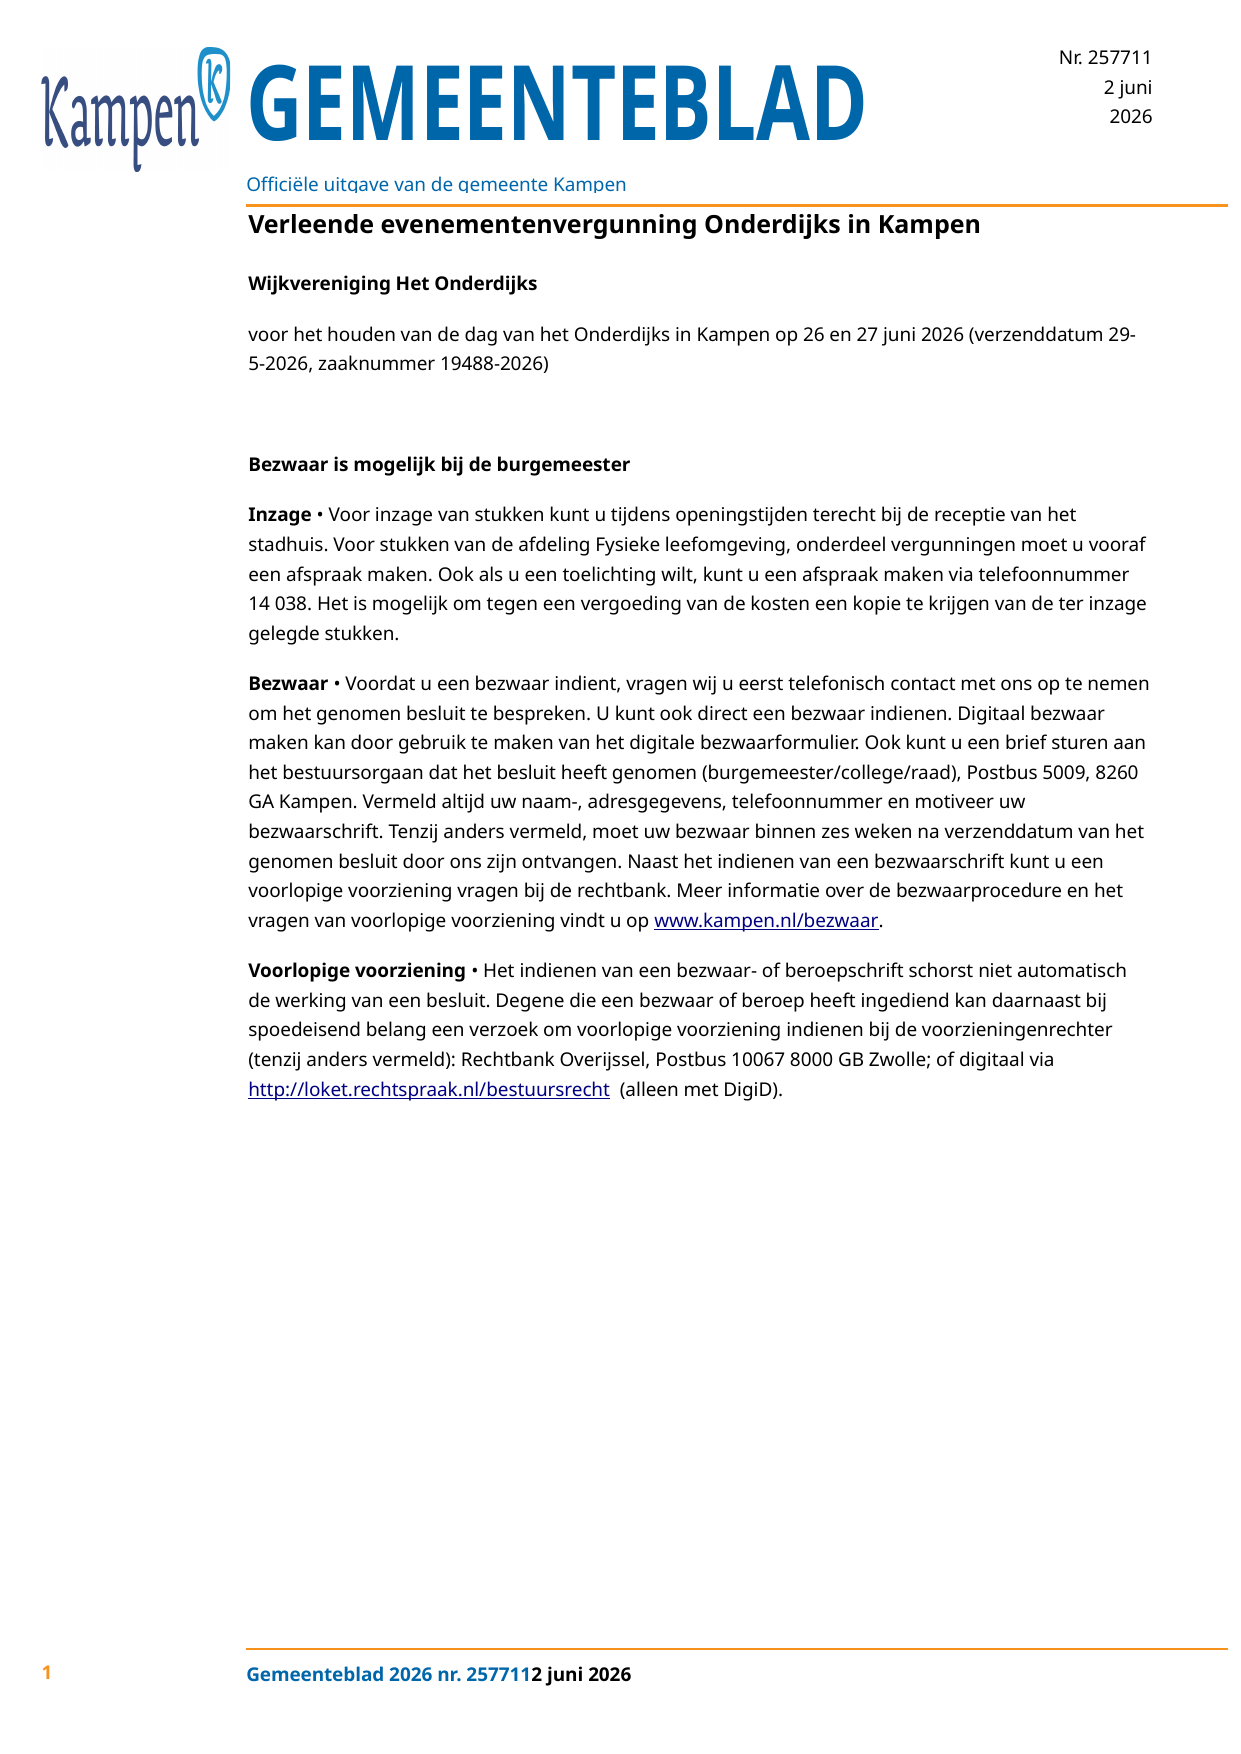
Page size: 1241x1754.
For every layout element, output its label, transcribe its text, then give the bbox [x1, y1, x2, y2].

text Verleende evenementenvergunning Onderdijks in Kampen [248, 207, 1152, 241]
text Inzage • Voor inzage van stukken kunt u tijdens openingstijden terecht bij de receptie van het stadhuis. Voor stukken van de afdeling Fysieke leefomgeving, onderdeel vergunningen moet u vooraf een afspraak maken. Ook als u een toelichting wilt, kunt u een afspraak maken via telefoonnummer 14 038. Het is mogelijk om tegen een vergoeding van de kosten een kopie te krijgen van de ter inzage gelegde stukken. [248, 502, 1152, 646]
text Bezwaar • Voordat u een bezwaar indient, vragen wij u eerst telefonisch contact met ons op te nemen om het genomen besluit te bespreken. U kunt ook direct een bezwaar indienen. Digitaal bezwaar maken kan door gebruik te maken van het digitale bezwaarformulier. Ook kunt u een brief sturen aan het bestuursorgaan dat het besluit heeft genomen (burgemeester/college/raad), Postbus 5009, 8260 GA Kampen. Vermeld altijd uw naam-, adresgegevens, telefoonnummer en motiveer uw bezwaarschrift. Tenzij anders vermeld, moet uw bezwaar binnen zes weken na verzenddatum van het genomen besluit door ons zijn ontvangen. Naast het indienen van een bezwaarschrift kunt u een voorlopige voorziening vragen bij de rechtbank. Meer informatie over de bezwaarprocedure en het vragen van voorlopige voorziening vindt u op www.kampen.nl/bezwaar. [248, 670, 1152, 933]
text Voorlopige voorziening • Het indienen van een bezwaar- of beroepschrift schorst niet automatisch de werking van een besluit. Degene die een bezwaar of beroep heeft ingediend kan daarnaast bij spoedeisend belang een verzoek om voorlopige voorziening indienen bij de voorzieningenrechter (tenzij anders vermeld): Rechtbank Overijssel, Postbus 10067 8000 GB Zwolle; of digitaal via http://loket.rechtspraak.nl/bestuursrecht (alleen met DigiD). [248, 957, 1152, 1101]
picture [41, 47, 231, 172]
text Bezwaar is mogelijk bij de burgemeester [248, 451, 1152, 477]
text Wijkvereniging Het Onderdijks [248, 270, 1152, 296]
text voor het houden van de dag van het Onderdijks in Kampen op 26 en 27 juni 2026 (verzenddatum 29-5-2026, zaaknummer 19488-2026) [248, 321, 1152, 376]
